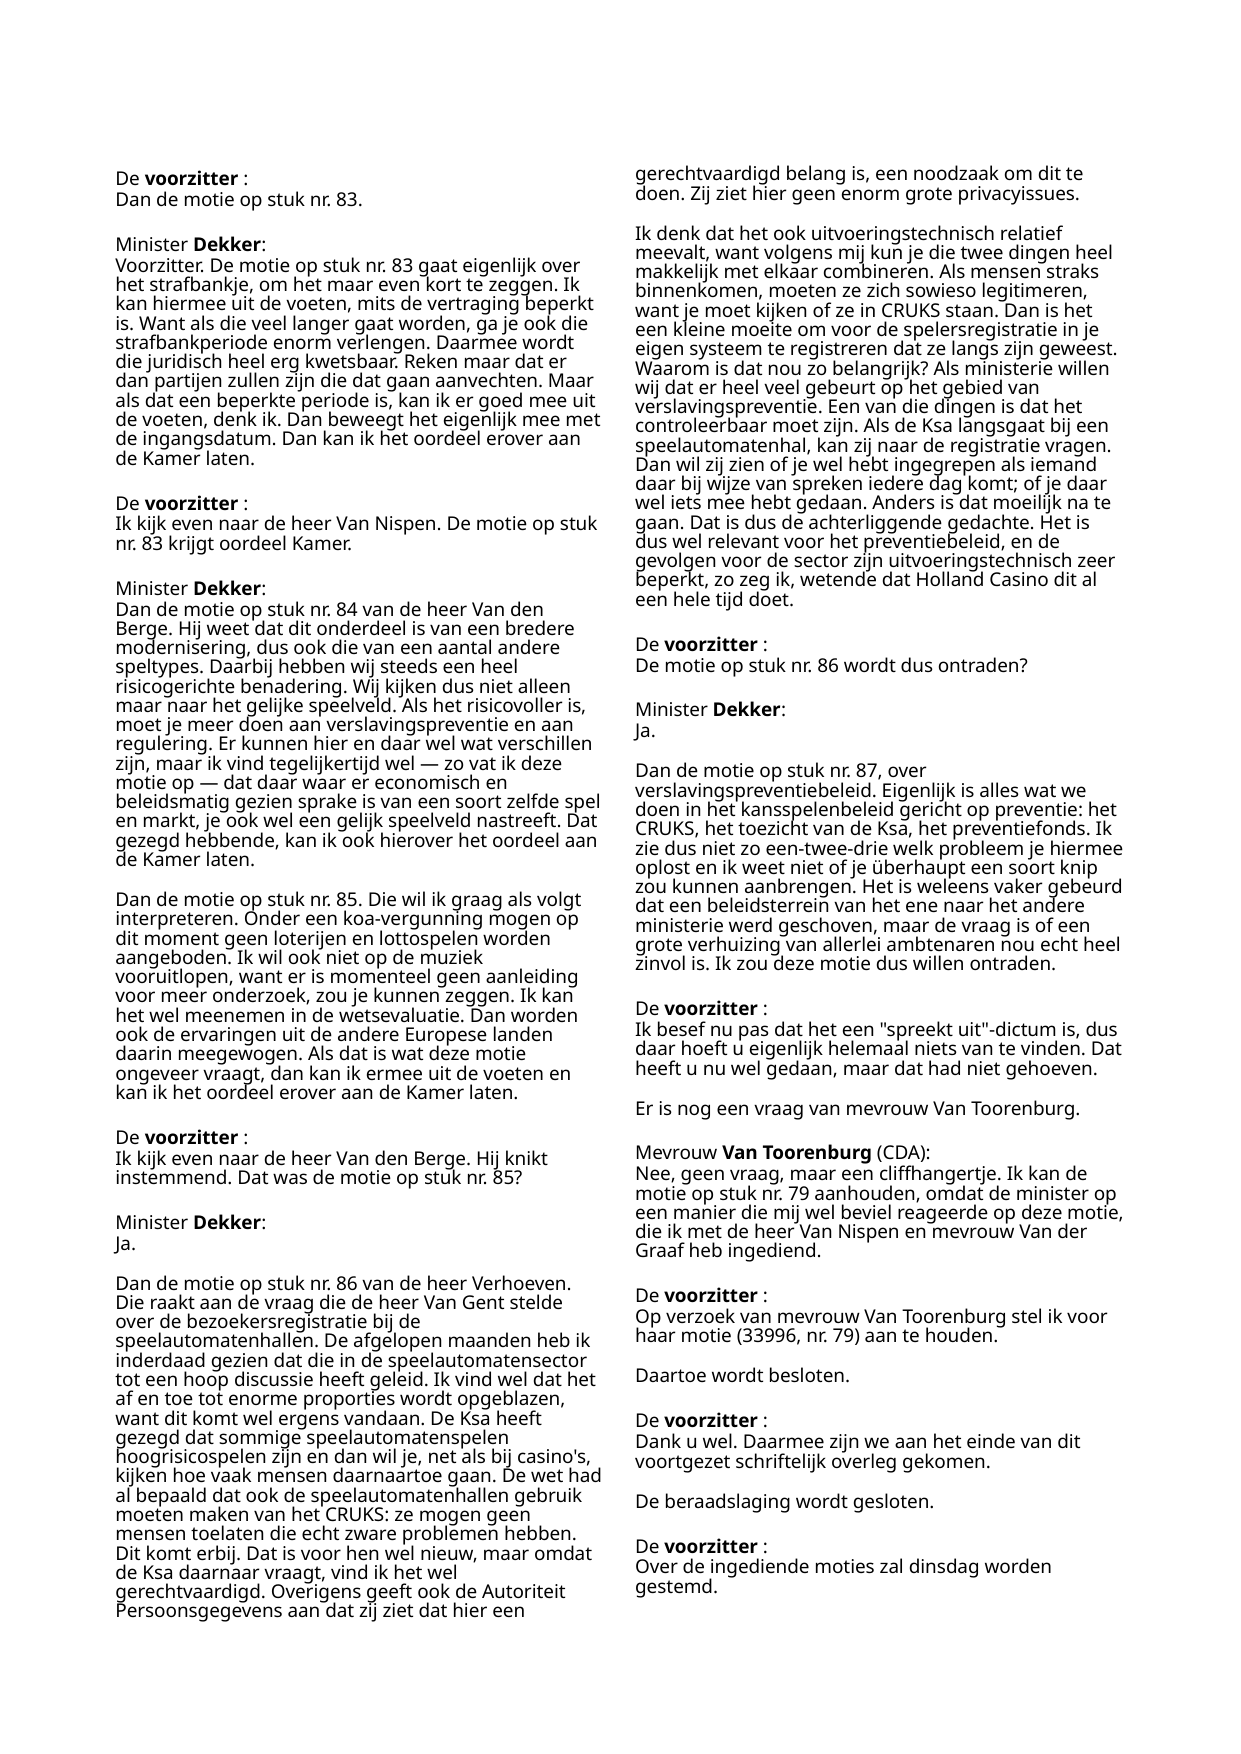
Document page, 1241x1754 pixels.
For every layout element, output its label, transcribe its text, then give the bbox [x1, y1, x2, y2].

text Ik kijk even naar de heer Van Nispen. De motie op stuk nr. 83 krijgt oordeel Kamer. [115, 515, 605, 554]
text Er is nog een vraag van mevrouw Van Toorenburg. [635, 1099, 1125, 1119]
text Dan de motie op stuk nr. 87, over verslavingspreventiebeleid. Eigenlijk is alles wat we doen in het kansspelenbeleid gericht op preventie: het CRUKS, het toezicht van de Ksa, het preventiefonds. Ik zie dus niet zo een-twee-drie welk probleem je hiermee oplost en ik weet niet of je überhaupt een soort knip zou kunnen aanbrengen. Het is weleens vaker gebeurd dat een beleidsterrein van het ene naar het andere ministerie werd geschoven, maar de vraag is of een grote verhuizing van allerlei ambtenaren nou echt heel zinvol is. Ik zou deze motie dus willen ontraden. [635, 762, 1125, 974]
text Ik besef nu pas dat het een "spreekt uit"-dictum is, dus daar hoeft u eigenlijk helemaal niets van te vinden. Dat heeft u nu wel gedaan, maar dat had niet gehoeven. [635, 1021, 1125, 1079]
text Over de ingediende moties zal dinsdag worden gestemd. [635, 1558, 1125, 1597]
text De motie op stuk nr. 86 wordt dus ontraden? [635, 657, 1125, 676]
text Ik denk dat het ook uitvoeringstechnisch relatief meevalt, want volgens mij kun je die twee dingen heel makkelijk met elkaar combineren. Als mensen straks binnenkomen, moeten ze zich sowieso legitimeren, want je moet kijken of ze in CRUKS staan. Dan is het een kleine moeite om voor de spelersregistratie in je eigen systeem te registreren dat ze langs zijn geweest. Waarom is dat nou zo belangrijk? Als ministerie willen wij dat er heel veel gebeurt op het gebied van verslavingspreventie. Een van die dingen is dat het controleerbaar moet zijn. Als de Ksa langsgaat bij een speelautomatenhal, kan zij naar de registratie vragen. Dan wil zij zien of je wel hebt ingegrepen als iemand daar bij wijze van spreken iedere dag komt; of je daar wel iets mee hebt gedaan. Anders is dat moeilijk na te gaan. Dat is dus de achterliggende gedachte. Het is dus wel relevant voor het preventiebeleid, en de gevolgen voor de sector zijn uitvoeringstechnisch zeer beperkt, zo zeg ik, wetende dat Holland Casino dit al een hele tijd doet. [635, 224, 1125, 610]
text De voorzitter : [635, 995, 1125, 1021]
text Mevrouw Van Toorenburg (CDA): [635, 1139, 1125, 1165]
text Op verzoek van mevrouw Van Toorenburg stel ik voor haar motie (33996, nr. 79) aan te houden. [635, 1308, 1125, 1347]
text Ja. [635, 722, 1125, 742]
text De voorzitter : [635, 631, 1125, 657]
text Ik kijk even naar de heer Van den Berge. Hij knikt instemmend. Dat was de motie op stuk nr. 85? [115, 1149, 605, 1188]
text Minister Dekker: [115, 1209, 605, 1235]
text Ja. [115, 1235, 605, 1254]
text De voorzitter : [635, 1282, 1125, 1308]
text De voorzitter : [115, 1124, 605, 1149]
text De beraadslaging wordt gesloten. [635, 1493, 1125, 1512]
text Dan de motie op stuk nr. 85. Die wil ik graag als volgt interpreteren. Onder een koa-vergunning mogen op dit moment geen loterijen en lottospelen worden aangeboden. Ik wil ook niet op de muziek vooruitlopen, want er is momenteel geen aanleiding voor meer onderzoek, zou je kunnen zeggen. Ik kan het wel meenemen in de wetsevaluatie. Dan worden ook de ervaringen uit de andere Europese landen daarin meegewogen. Als dat is wat deze motie ongeveer vraagt, dan kan ik ermee uit de voeten en kan ik het oordeel erover aan de Kamer laten. [115, 891, 605, 1103]
text De voorzitter : [635, 1533, 1125, 1558]
text Nee, geen vraag, maar een cliffhangertje. Ik kan de motie op stuk nr. 79 aanhouden, omdat de minister op een manier die mij wel beviel reageerde op deze motie, die ik met de heer Van Nispen en mevrouw Van der Graaf heb ingediend. [635, 1165, 1125, 1262]
text De voorzitter : [115, 490, 605, 515]
text gerechtvaardigd belang is, een noodzaak om dit te doen. Zij ziet hier geen enorm grote privacyissues. [635, 165, 1125, 204]
text Dan de motie op stuk nr. 84 van de heer Van den Berge. Hij weet dat dit onderdeel is van een bredere modernisering, dus ook die van een aantal andere speltypes. Daarbij hebben wij steeds een heel risicogerichte benadering. Wij kijken dus niet alleen maar naar het gelijke speelveld. Als het risicovoller is, moet je meer doen aan verslavingspreventie en aan regulering. Er kunnen hier en daar wel wat verschillen zijn, maar ik vind tegelijkertijd wel — zo vat ik deze motie op — dat daar waar er economisch en beleidsmatig gezien sprake is van een soort zelfde spel en markt, je ook wel een gelijk speelveld nastreeft. Dat gezegd hebbende, kan ik ook hierover het oordeel aan de Kamer laten. [115, 601, 605, 870]
text Minister Dekker: [635, 697, 1125, 722]
text Daartoe wordt besloten. [635, 1367, 1125, 1387]
text Voorzitter. De motie op stuk nr. 83 gaat eigenlijk over het strafbankje, om het maar even kort te zeggen. Ik kan hiermee uit de voeten, mits de vertraging beperkt is. Want als die veel langer gaat worden, ga je ook die strafbankperiode enorm verlengen. Daarmee wordt die juridisch heel erg kwetsbaar. Reken maar dat er dan partijen zullen zijn die dat gaan aanvechten. Maar als dat een beperkte periode is, kan ik er goed mee uit de voeten, denk ik. Dan beweegt het eigenlijk mee met de ingangsdatum. Dan kan ik het oordeel erover aan de Kamer laten. [115, 257, 605, 469]
text De voorzitter : [115, 165, 605, 191]
text Minister Dekker: [115, 575, 605, 601]
text Dan de motie op stuk nr. 86 van de heer Verhoeven. Die raakt aan de vraag die de heer Van Gent stelde over de bezoekersregistratie bij de speelautomatenhallen. De afgelopen maanden heb ik inderdaad gezien dat die in de speelautomatensector tot een hoop discussie heeft geleid. Ik vind wel dat het af en toe tot enorme proporties wordt opgeblazen, want dit komt wel ergens vandaan. De Ksa heeft gezegd dat sommige speelautomatenspelen hoogrisicospelen zijn en dan wil je, net als bij casino's, kijken hoe vaak mensen daarnaartoe gaan. De wet had al bepaald dat ook de speelautomatenhallen gebruik moeten maken van het CRUKS: ze mogen geen mensen toelaten die echt zware problemen hebben. Dit komt erbij. Dat is voor hen wel nieuw, maar omdat de Ksa daarnaar vraagt, vind ik het wel gerechtvaardigd. Overigens geeft ook de Autoriteit Persoonsgegevens aan dat zij ziet dat hier een [115, 1275, 605, 1622]
text Dank u wel. Daarmee zijn we aan het einde van dit voortgezet schriftelijk overleg gekomen. [635, 1433, 1125, 1472]
text Minister Dekker: [115, 231, 605, 257]
text De voorzitter : [635, 1408, 1125, 1433]
text Dan de motie op stuk nr. 83. [115, 191, 605, 210]
